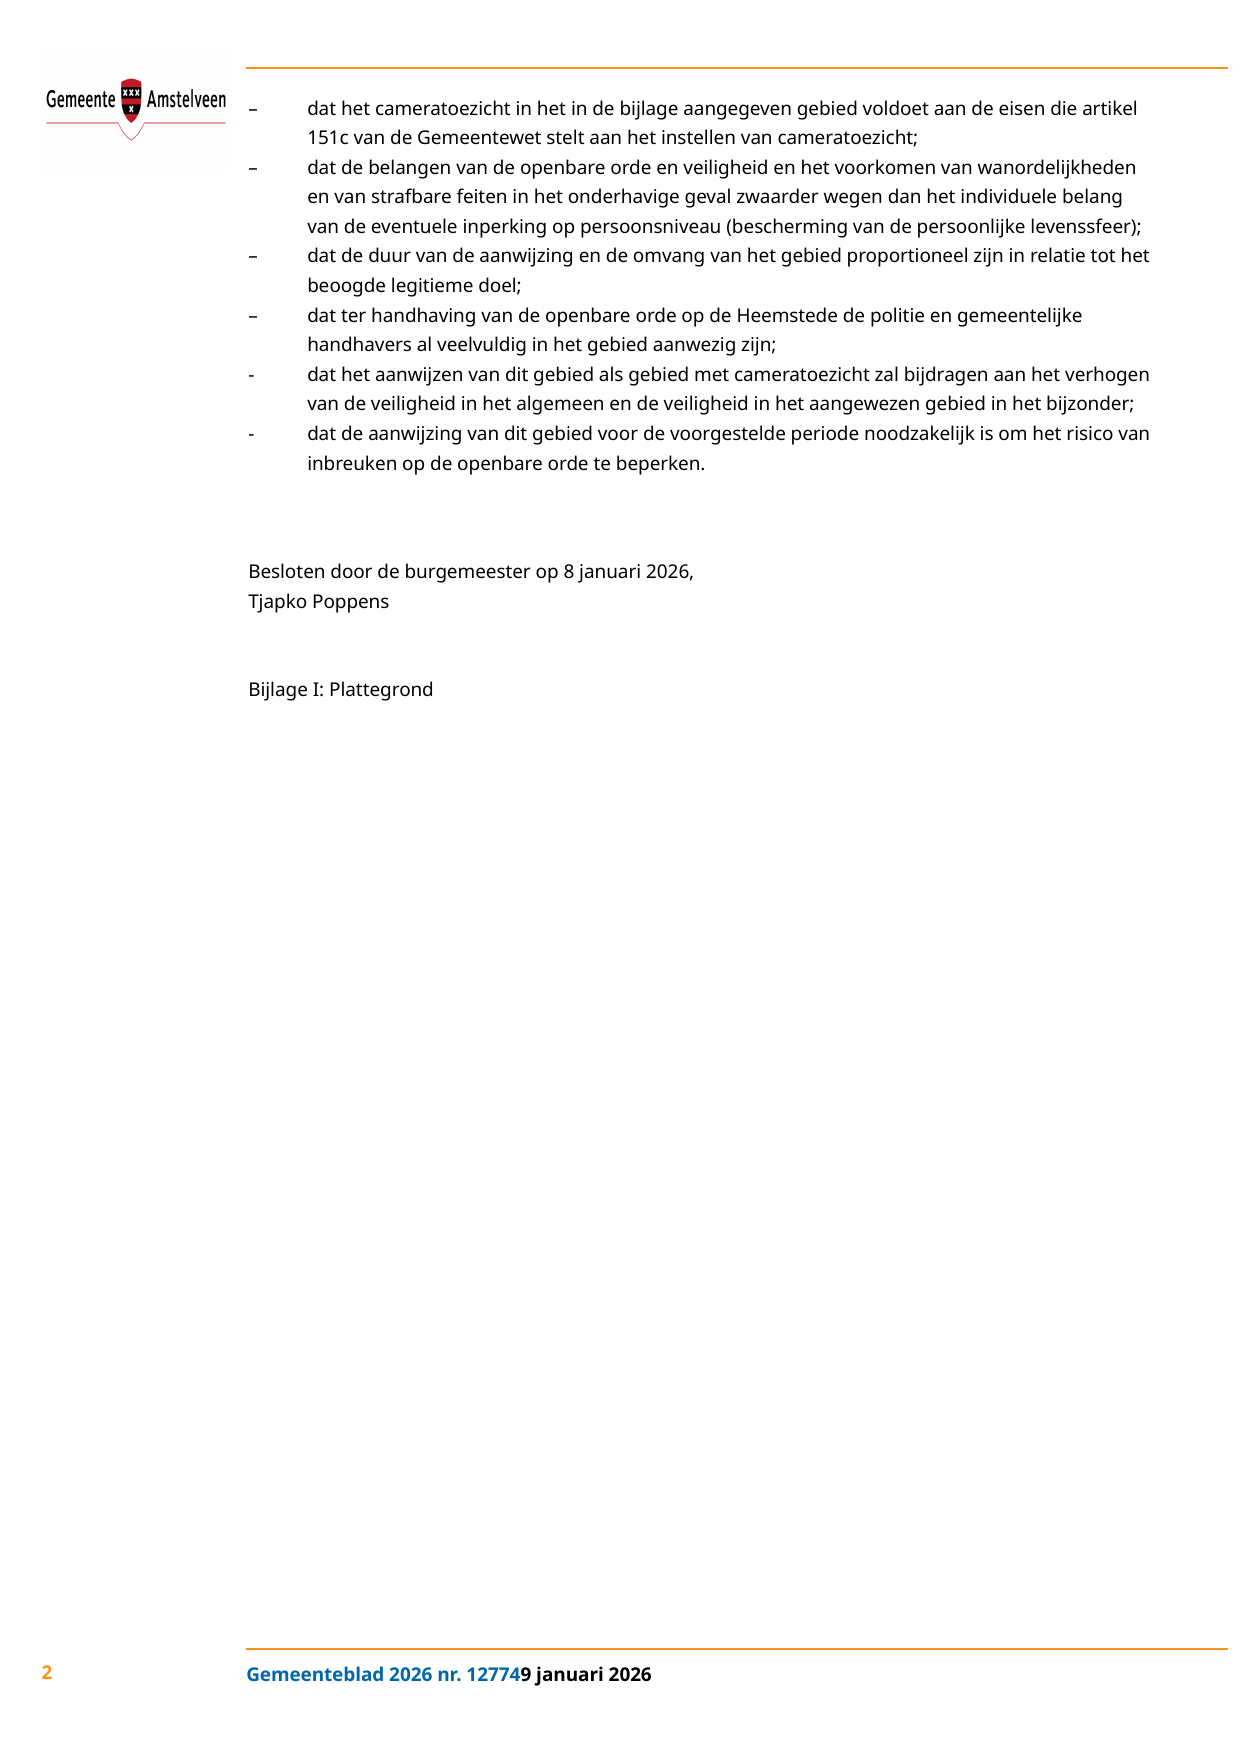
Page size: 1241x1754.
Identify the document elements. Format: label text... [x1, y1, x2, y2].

text Bijlage I: Plattegrond [248, 677, 1152, 702]
list dat de belangen van de openbare orde en veiligheid en het voorkomen van wanordelijkheden en van strafbare feiten in het onderhavige geval zwaarder wegen dan het individuele belang van de eventuele inperking op persoonsniveau (bescherming van de persoonlijke levenssfeer); [248, 154, 1152, 239]
list dat de aanwijzing van dit gebied voor de voorgestelde periode noodzakelijk is om het risico van inbreuken op de openbare orde te beperken. [248, 420, 1152, 476]
text Besloten door de burgemeester op 8 januari 2026, [248, 558, 1152, 584]
list dat het cameratoezicht in het in de bijlage aangegeven gebied voldoet aan de eisen die artikel 151c van de Gemeentewet stelt aan het instellen van cameratoezicht; [248, 95, 1152, 150]
list dat ter handhaving van de openbare orde op de Heemstede de politie en gemeentelijke handhavers al veelvuldig in het gebied aanwezig zijn; [248, 302, 1152, 357]
text Tjapko Poppens [248, 588, 1152, 613]
picture [41, 47, 231, 172]
list dat het aanwijzen van dit gebied als gebied met cameratoezicht zal bijdragen aan het verhogen van de veiligheid in het algemeen en de veiligheid in het aangewezen gebied in het bijzonder; [248, 361, 1152, 416]
list dat de duur van de aanwijzing en de omvang van het gebied proportioneel zijn in relatie tot het beoogde legitieme doel; [248, 243, 1152, 298]
